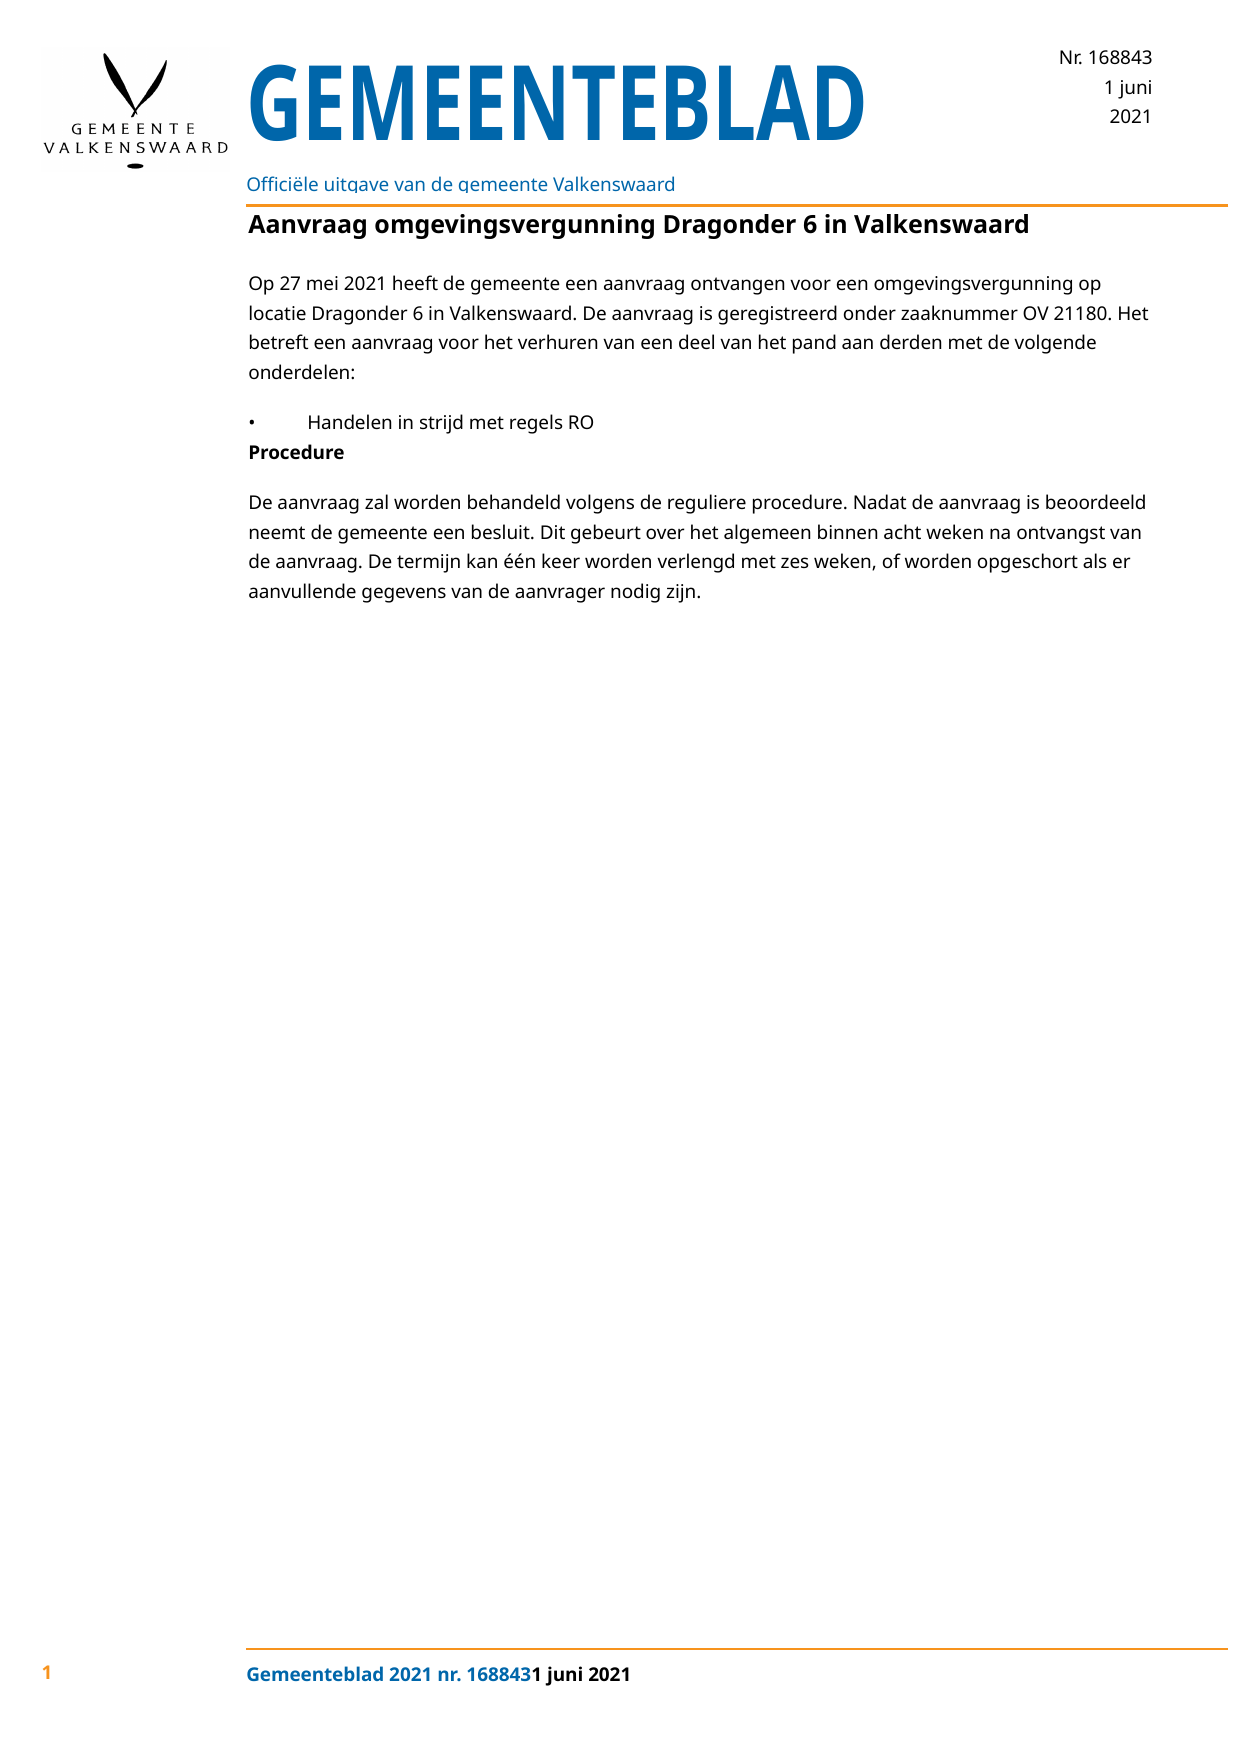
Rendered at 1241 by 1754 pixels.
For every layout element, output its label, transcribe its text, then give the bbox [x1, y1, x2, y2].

picture [41, 47, 231, 172]
text Aanvraag omgevingsvergunning Dragonder 6 in Valkenswaard [248, 207, 1152, 241]
text Op 27 mei 2021 heeft de gemeente een aanvraag ontvangen voor een omgevingsvergunning op locatie Dragonder 6 in Valkenswaard. De aanvraag is geregistreerd onder zaaknummer OV 21180. Het betreft een aanvraag voor het verhuren van een deel van het pand aan derden met de volgende onderdelen: [248, 270, 1152, 385]
text De aanvraag zal worden behandeld volgens de reguliere procedure. Nadat de aanvraag is beoordeeld neemt de gemeente een besluit. Dit gebeurt over het algemeen binnen acht weken na ontvangst van de aanvraag. De termijn kan één keer worden verlengd met zes weken, of worden opgeschort als er aanvullende gegevens van de aanvrager nodig zijn. [248, 489, 1152, 604]
list Handelen in strijd met regels RO [248, 409, 1152, 435]
text Procedure [248, 439, 1152, 465]
